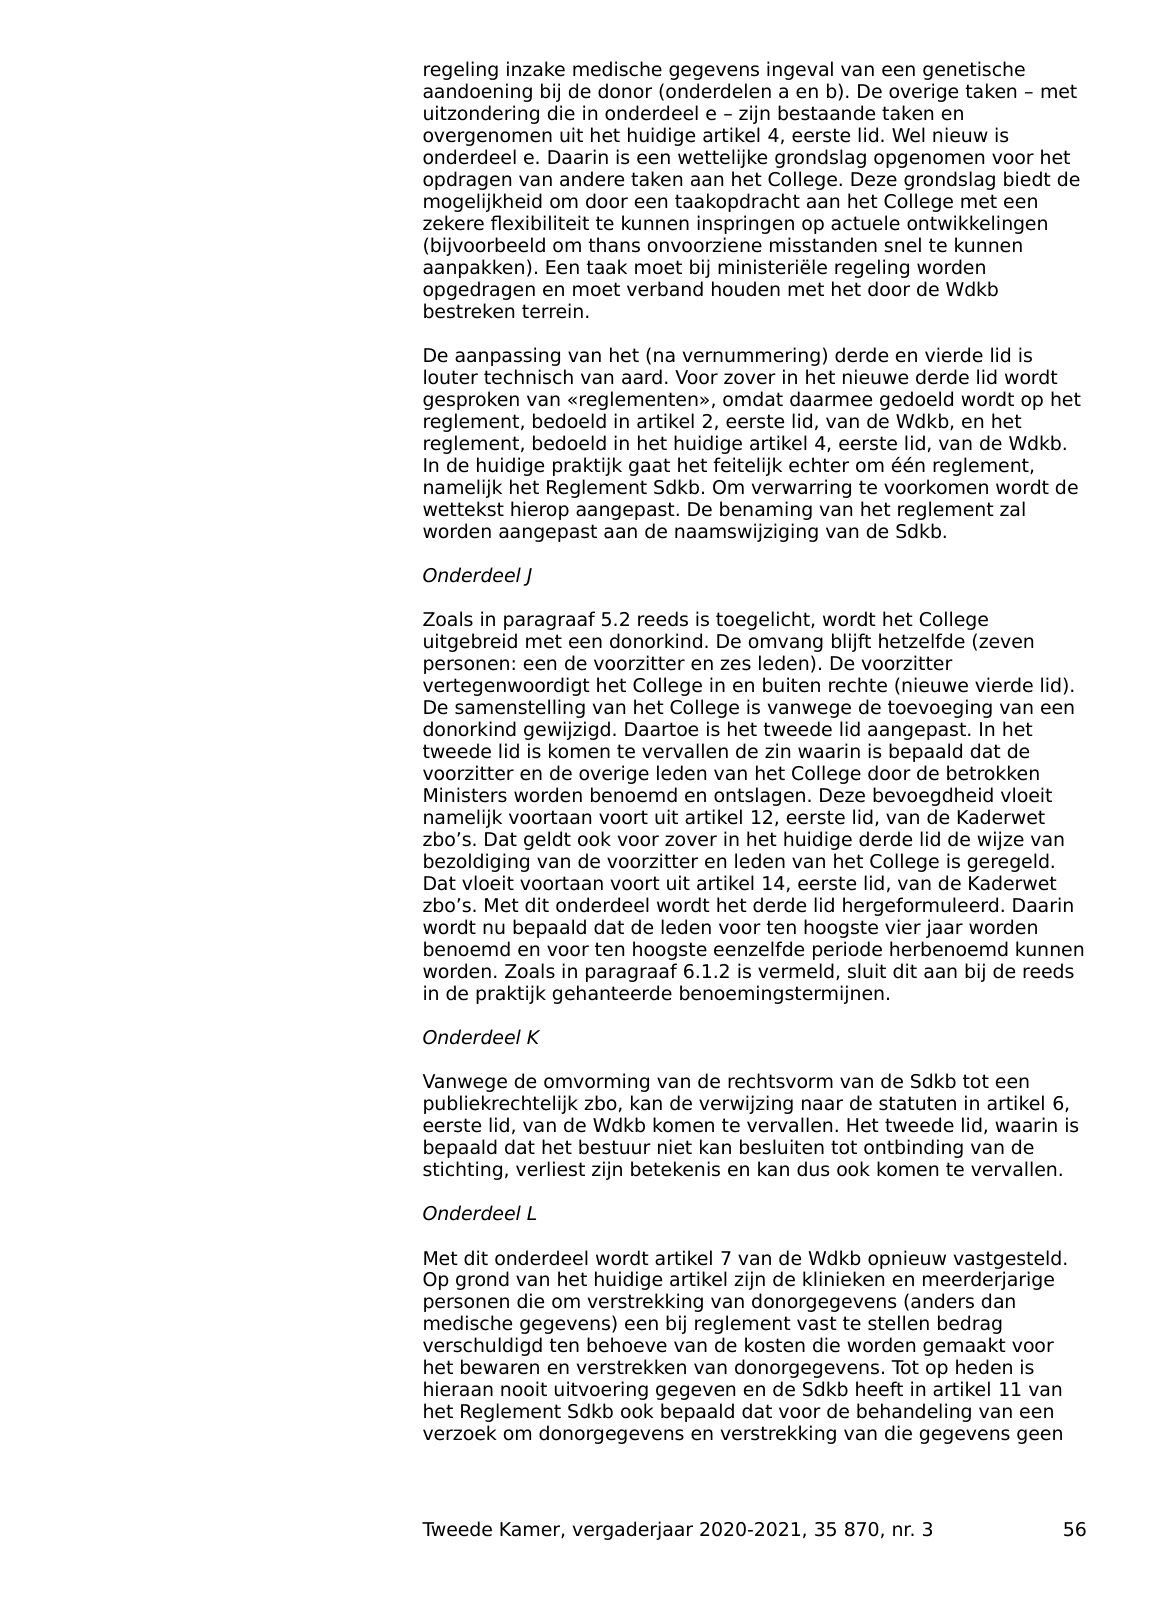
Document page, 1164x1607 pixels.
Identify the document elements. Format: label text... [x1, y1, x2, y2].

subtitle Onderdeel K [422, 1027, 1087, 1049]
text De aanpassing van het (na vernummering) derde en vierde lid is louter technisch van aard. Voor zover in het nieuwe derde lid wordt gesproken van «reglementen», omdat daarmee gedoeld wordt op het reglement, bedoeld in artikel 2, eerste lid, van de Wdkb, en het reglement, bedoeld in het huidige artikel 4, eerste lid, van de Wdkb. In de huidige praktijk gaat het feitelijk echter om één reglement, namelijk het Reglement Sdkb. Om verwarring te voorkomen wordt de wettekst hierop aangepast. De benaming van het reglement zal worden aangepast aan de naamswijziging van de Sdkb. [422, 345, 1087, 543]
text Met dit onderdeel wordt artikel 7 van de Wdkb opnieuw vastgesteld. Op grond van het huidige artikel zijn de klinieken en meerderjarige personen die om verstrekking van donorgegevens (anders dan medische gegevens) een bij reglement vast te stellen bedrag verschuldigd ten behoeve van de kosten die worden gemaakt voor het bewaren en verstrekken van donorgegevens. Tot op heden is hieraan nooit uitvoering gegeven en de Sdkb heeft in artikel 11 van het Reglement Sdkb ook bepaald dat voor de behandeling van een verzoek om donorgegevens en verstrekking van die gegevens geen [422, 1247, 1087, 1445]
text Zoals in paragraaf 5.2 reeds is toegelicht, wordt het College uitgebreid met een donorkind. De omvang blijft hetzelfde (zeven personen: een de voorzitter en zes leden). De voorzitter vertegenwoordigt het College in en buiten rechte (nieuwe vierde lid). De samenstelling van het College is vanwege de toevoeging van een donorkind gewijzigd. Daartoe is het tweede lid aangepast. In het tweede lid is komen te vervallen de zin waarin is bepaald dat de voorzitter en de overige leden van het College door de betrokken Ministers worden benoemd en ontslagen. Deze bevoegdheid vloeit namelijk voortaan voort uit artikel 12, eerste lid, van de Kaderwet zbo’s. Dat geldt ook voor zover in het huidige derde lid de wijze van bezoldiging van de voorzitter en leden van het College is geregeld. Dat vloeit voortaan voort uit artikel 14, eerste lid, van de Kaderwet zbo’s. Met dit onderdeel wordt het derde lid hergeformuleerd. Daarin wordt nu bepaald dat de leden voor ten hoogste vier jaar worden benoemd en voor ten hoogste eenzelfde periode herbenoemd kunnen worden. Zoals in paragraaf 6.1.2 is vermeld, sluit dit aan bij de reeds in de praktijk gehanteerde benoemingstermijnen. [422, 609, 1087, 1005]
text Vanwege de omvorming van de rechtsvorm van de Sdkb tot een publiekrechtelijk zbo, kan de verwijzing naar de statuten in artikel 6, eerste lid, van de Wdkb komen te vervallen. Het tweede lid, waarin is bepaald dat het bestuur niet kan besluiten tot ontbinding van de stichting, verliest zijn betekenis en kan dus ook komen te vervallen. [422, 1071, 1087, 1181]
subtitle Onderdeel L [422, 1203, 1087, 1225]
subtitle Onderdeel J [422, 565, 1087, 587]
text regeling inzake medische gegevens ingeval van een genetische aandoening bij de donor (onderdelen a en b). De overige taken – met uitzondering die in onderdeel e – zijn bestaande taken en overgenomen uit het huidige artikel 4, eerste lid. Wel nieuw is onderdeel e. Daarin is een wettelijke grondslag opgenomen voor het opdragen van andere taken aan het College. Deze grondslag biedt de mogelijkheid om door een taakopdracht aan het College met een zekere flexibiliteit te kunnen inspringen op actuele ontwikkelingen (bijvoorbeeld om thans onvoorziene misstanden snel te kunnen aanpakken). Een taak moet bij ministeriële regeling worden opgedragen en moet verband houden met het door de Wdkb bestreken terrein. [422, 59, 1087, 323]
